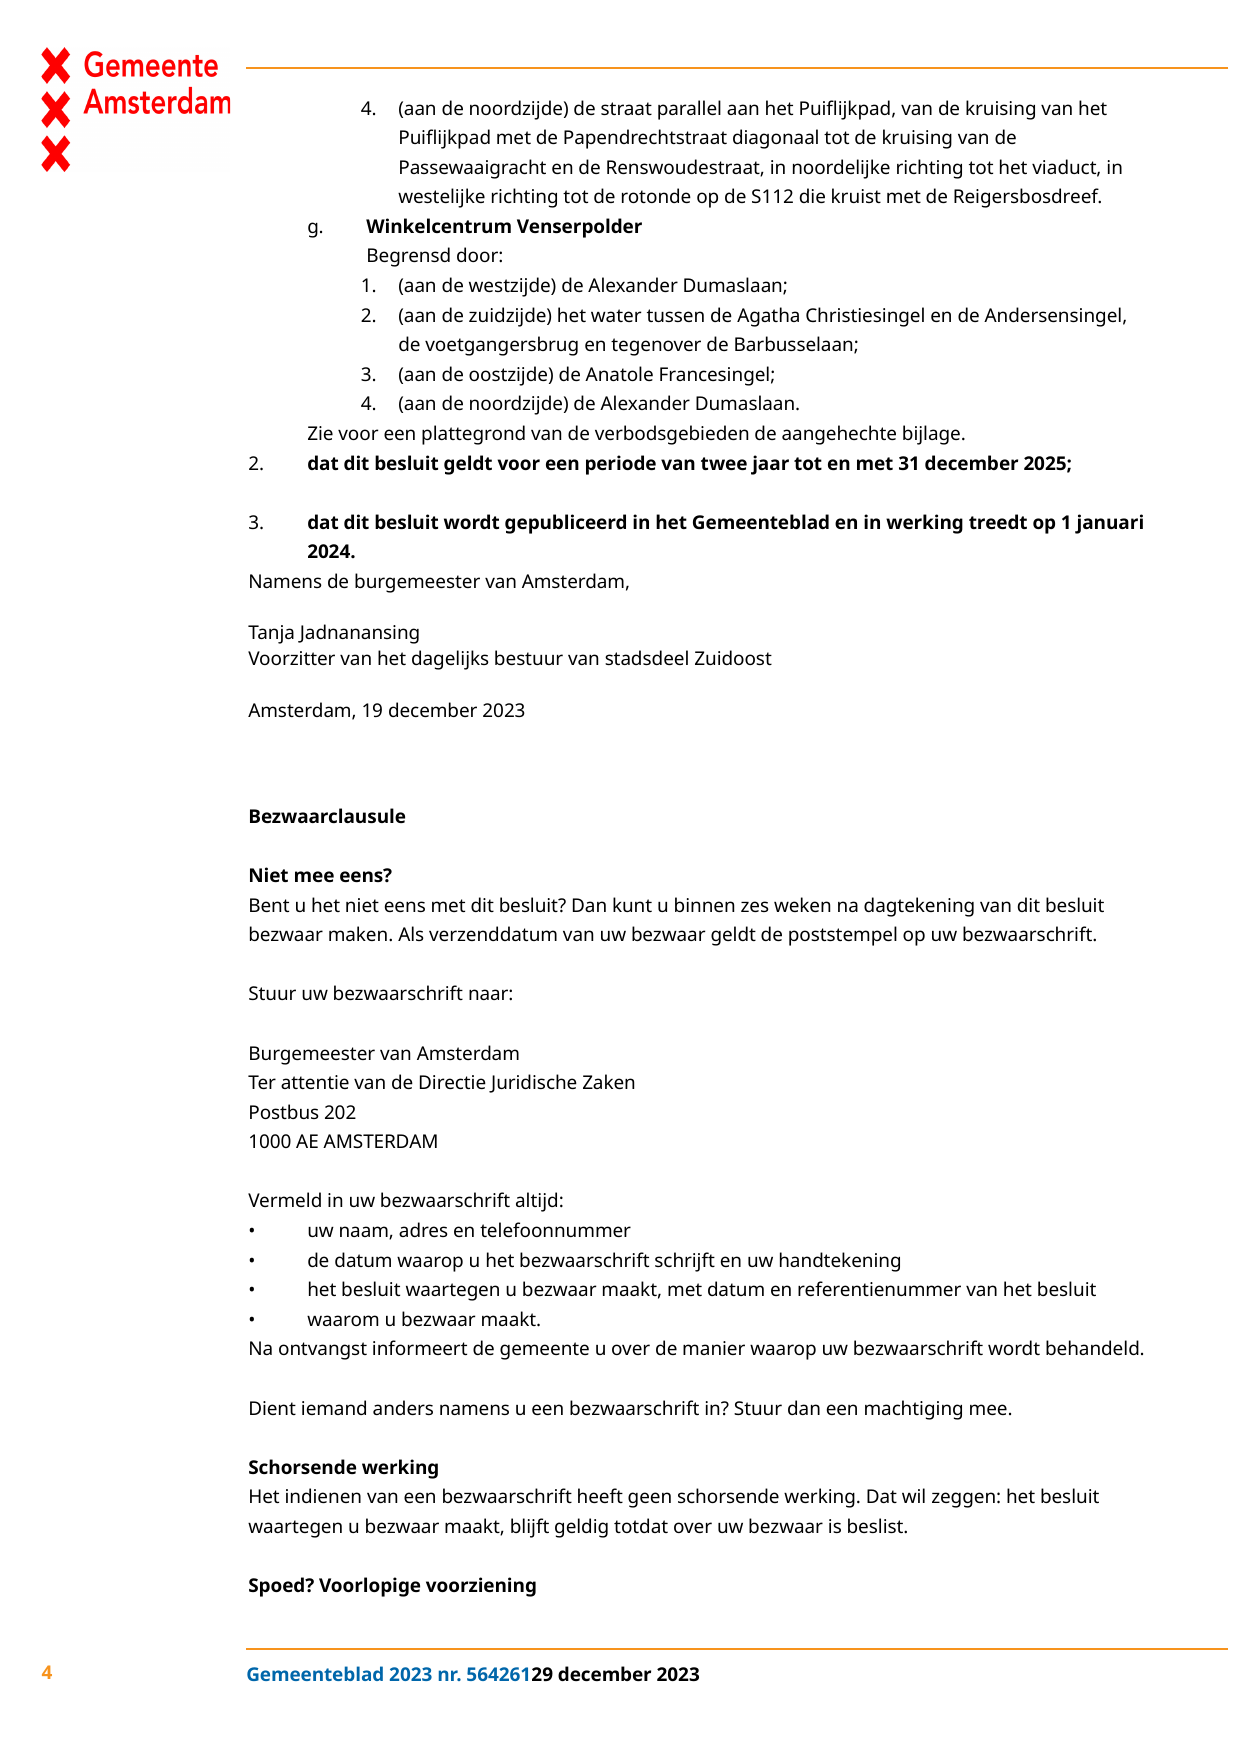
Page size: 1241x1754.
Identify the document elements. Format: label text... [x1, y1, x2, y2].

list dat dit besluit geldt voor een periode van twee jaar tot en met 31 december 2025; [248, 450, 1152, 476]
list Zie voor een plattegrond van de verbodsgebieden de aangehechte bijlage. [248, 420, 1152, 446]
list Winkelcentrum Venserpolder [307, 213, 1152, 239]
list de datum waarop u het bezwaarschrift schrijft en uw handtekening [248, 1247, 1152, 1273]
list het besluit waartegen u bezwaar maakt, met datum en referentienummer van het besluit [248, 1276, 1152, 1302]
text Amsterdam, 19 december 2023 [248, 697, 1152, 722]
list uw naam, adres en telefoonnummer [248, 1217, 1152, 1243]
text Voorzitter van het dagelijks bestuur van stadsdeel Zuidoost [248, 645, 1152, 671]
text Het indienen van een bezwaarschrift heeft geen schorsende werking. Dat wil zeggen: het besluit waartegen u bezwaar maakt, blijft geldig totdat over uw bezwaar is beslist. [248, 1483, 1152, 1539]
text Vermeld in uw bezwaarschrift altijd: [248, 1188, 1152, 1213]
list (aan de oostzijde) de Anatole Francesingel; [361, 361, 1152, 387]
text Burgemeester van Amsterdam [248, 1040, 1152, 1066]
list waarom u bezwaar maakt. [248, 1306, 1152, 1332]
list Begrensd door: [307, 243, 1152, 268]
list (aan de noordzijde) de straat parallel aan het Puiflijkpad, van de kruising van het Puiflijkpad met de Papendrechtstraat diagonaal tot de kruising van de Passewaaigracht en de Renswoudestraat, in noordelijke richting tot het viaduct, in westelijke richting tot de rotonde op de S112 die kruist met de Reigersbosdreef. [361, 95, 1152, 209]
list (aan de zuidzijde) het water tussen de Agatha Christiesingel en de Andersensingel, de voetgangersbrug en tegenover de Barbusselaan; [361, 302, 1152, 357]
text Tanja Jadnanansing [248, 619, 1152, 645]
text Stuur uw bezwaarschrift naar: [248, 981, 1152, 1006]
picture [41, 47, 231, 172]
text Dient iemand anders namens u een bezwaarschrift in? Stuur dan een machtiging mee. [248, 1395, 1152, 1421]
text Schorsende werking [248, 1454, 1152, 1480]
list (aan de noordzijde) de Alexander Dumaslaan. [361, 391, 1152, 416]
text Bent u het niet eens met dit besluit? Dan kunt u binnen zes weken na dagtekening van dit besluit bezwaar maken. Als verzenddatum van uw bezwaar geldt de poststempel op uw bezwaarschrift. [248, 892, 1152, 947]
text Namens de burgemeester van Amsterdam, [248, 568, 1152, 594]
text Postbus 202 [248, 1099, 1152, 1125]
text Na ontvangst informeert de gemeente u over de manier waarop uw bezwaarschrift wordt behandeld. [248, 1336, 1152, 1361]
text 1000 AE AMSTERDAM [248, 1128, 1152, 1154]
list (aan de westzijde) de Alexander Dumaslaan; [361, 272, 1152, 298]
text Ter attentie van de Directie Juridische Zaken [248, 1069, 1152, 1095]
text Niet mee eens? [248, 862, 1152, 888]
text Spoed? Voorlopige voorziening [248, 1572, 1152, 1598]
text Bezwaarclausule [248, 803, 1152, 829]
list dat dit besluit wordt gepubliceerd in het Gemeenteblad en in werking treedt op 1 januari 2024. [248, 509, 1152, 564]
